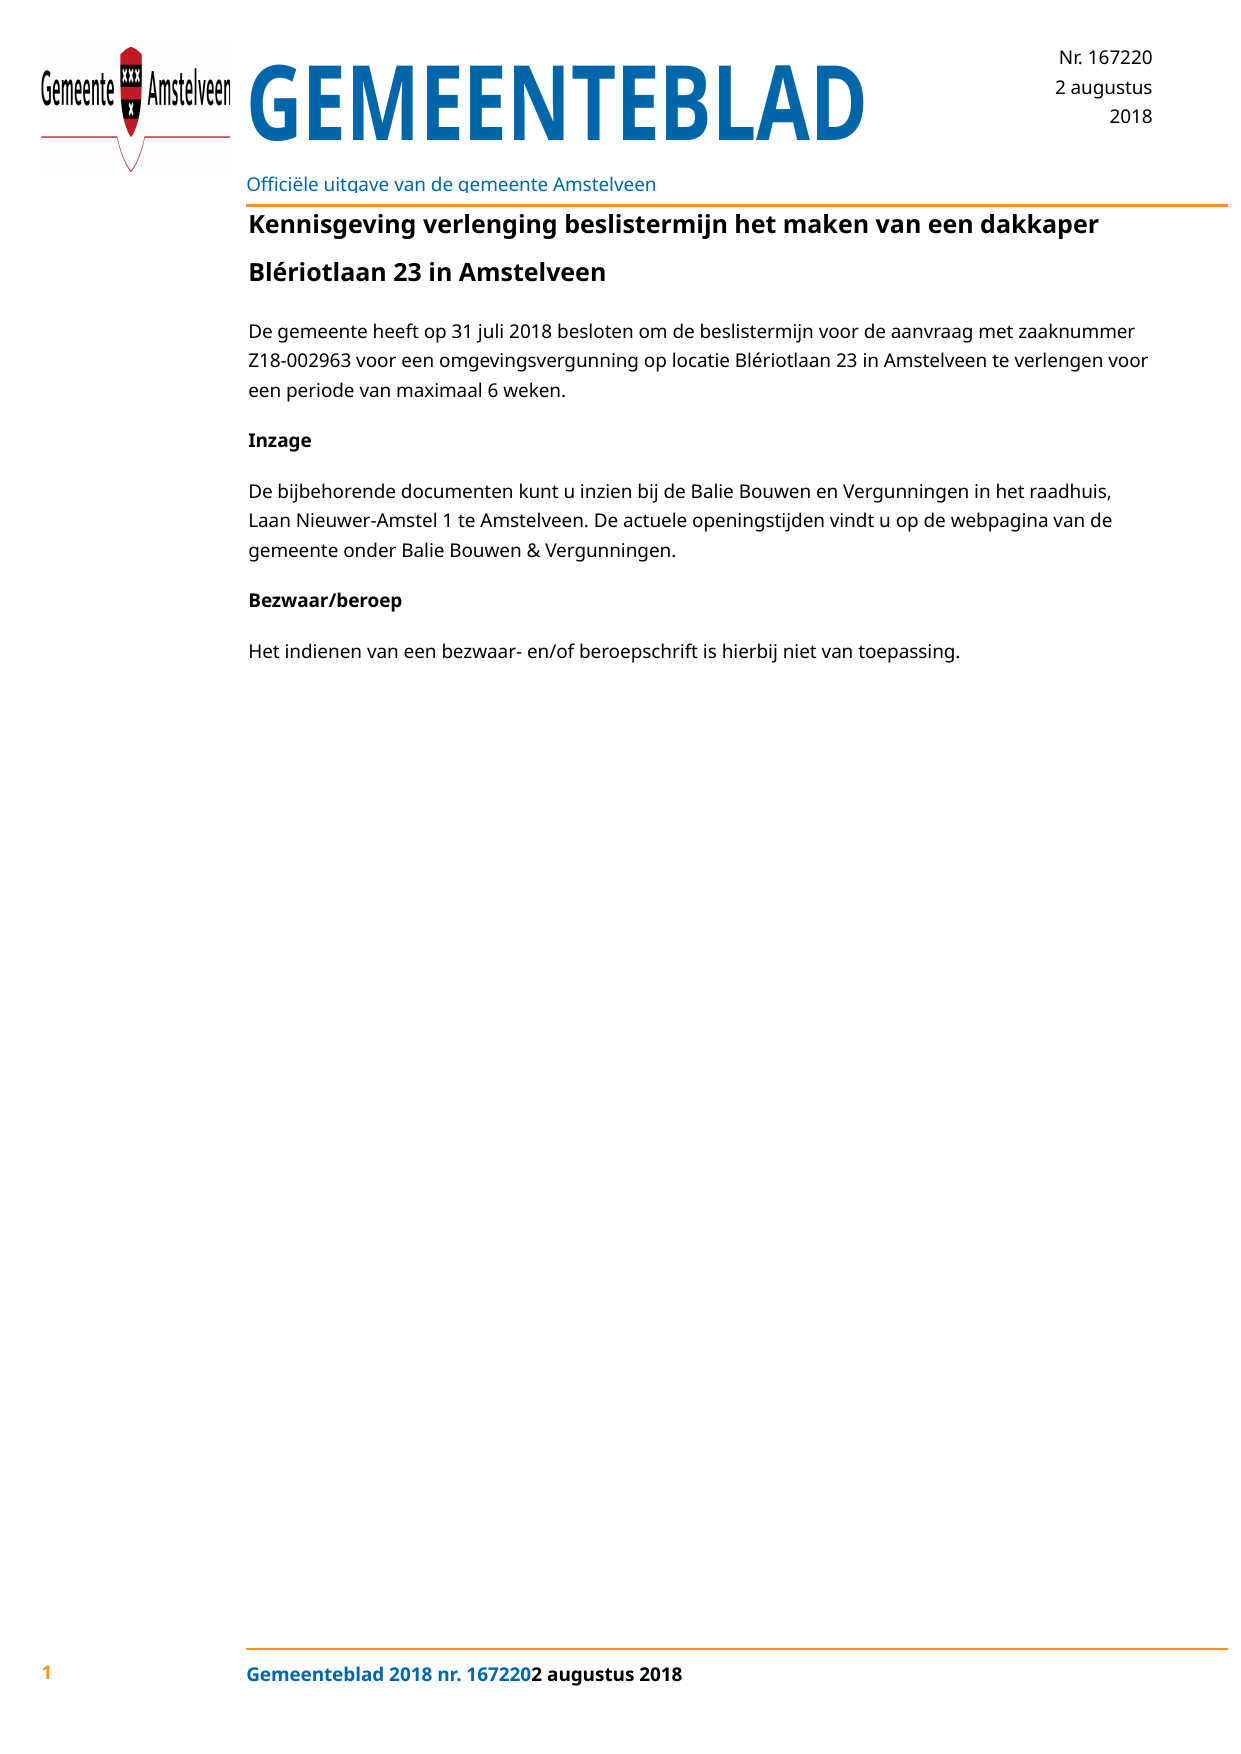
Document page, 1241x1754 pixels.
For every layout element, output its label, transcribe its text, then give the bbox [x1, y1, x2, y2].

text Inzage [248, 427, 1152, 453]
text Bezwaar/beroep [248, 587, 1152, 613]
text Kennisgeving verlenging beslistermijn het maken van een dakkaper Blériotlaan 23 in Amstelveen [248, 207, 1152, 288]
picture [41, 47, 231, 172]
text Het indienen van een bezwaar- en/of beroepschrift is hierbij niet van toepassing. [248, 638, 1152, 664]
text De bijbehorende documenten kunt u inzien bij de Balie Bouwen en Vergunningen in het raadhuis, Laan Nieuwer-Amstel 1 te Amstelveen. De actuele openingstijden vindt u op de webpagina van de gemeente onder Balie Bouwen & Vergunningen. [248, 478, 1152, 563]
text De gemeente heeft op 31 juli 2018 besloten om de beslistermijn voor de aanvraag met zaaknummer Z18-002963 voor een omgevingsvergunning op locatie Blériotlaan 23 in Amstelveen te verlengen voor een periode van maximaal 6 weken. [248, 318, 1152, 403]
